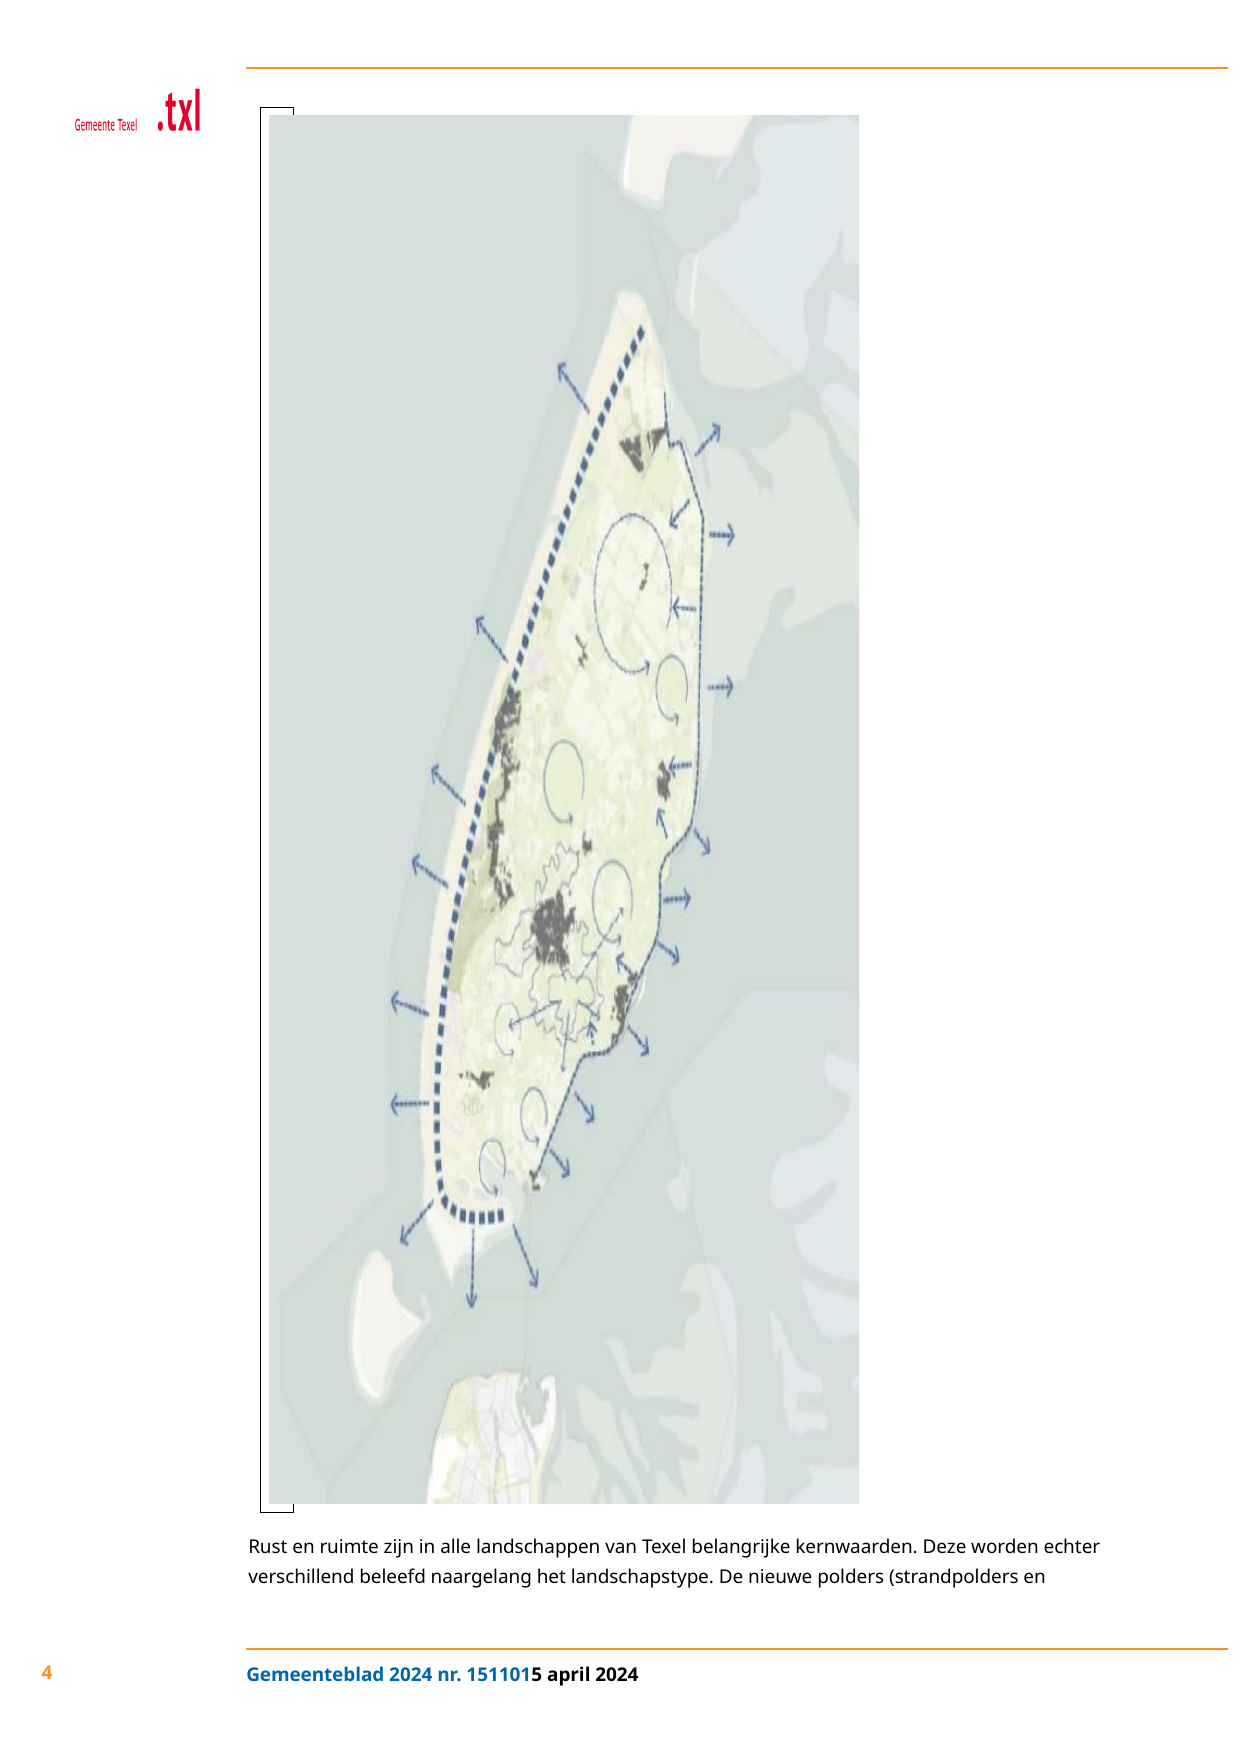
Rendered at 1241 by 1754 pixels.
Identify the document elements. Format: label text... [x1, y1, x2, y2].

text Rust en ruimte zijn in alle landschappen van Texel belangrijke kernwaarden. Deze worden echter verschillend beleefd naargelang het landschapstype. De nieuwe polders (strandpolders en [248, 1534, 1152, 1589]
picture [41, 47, 231, 172]
picture [268, 115, 860, 1504]
